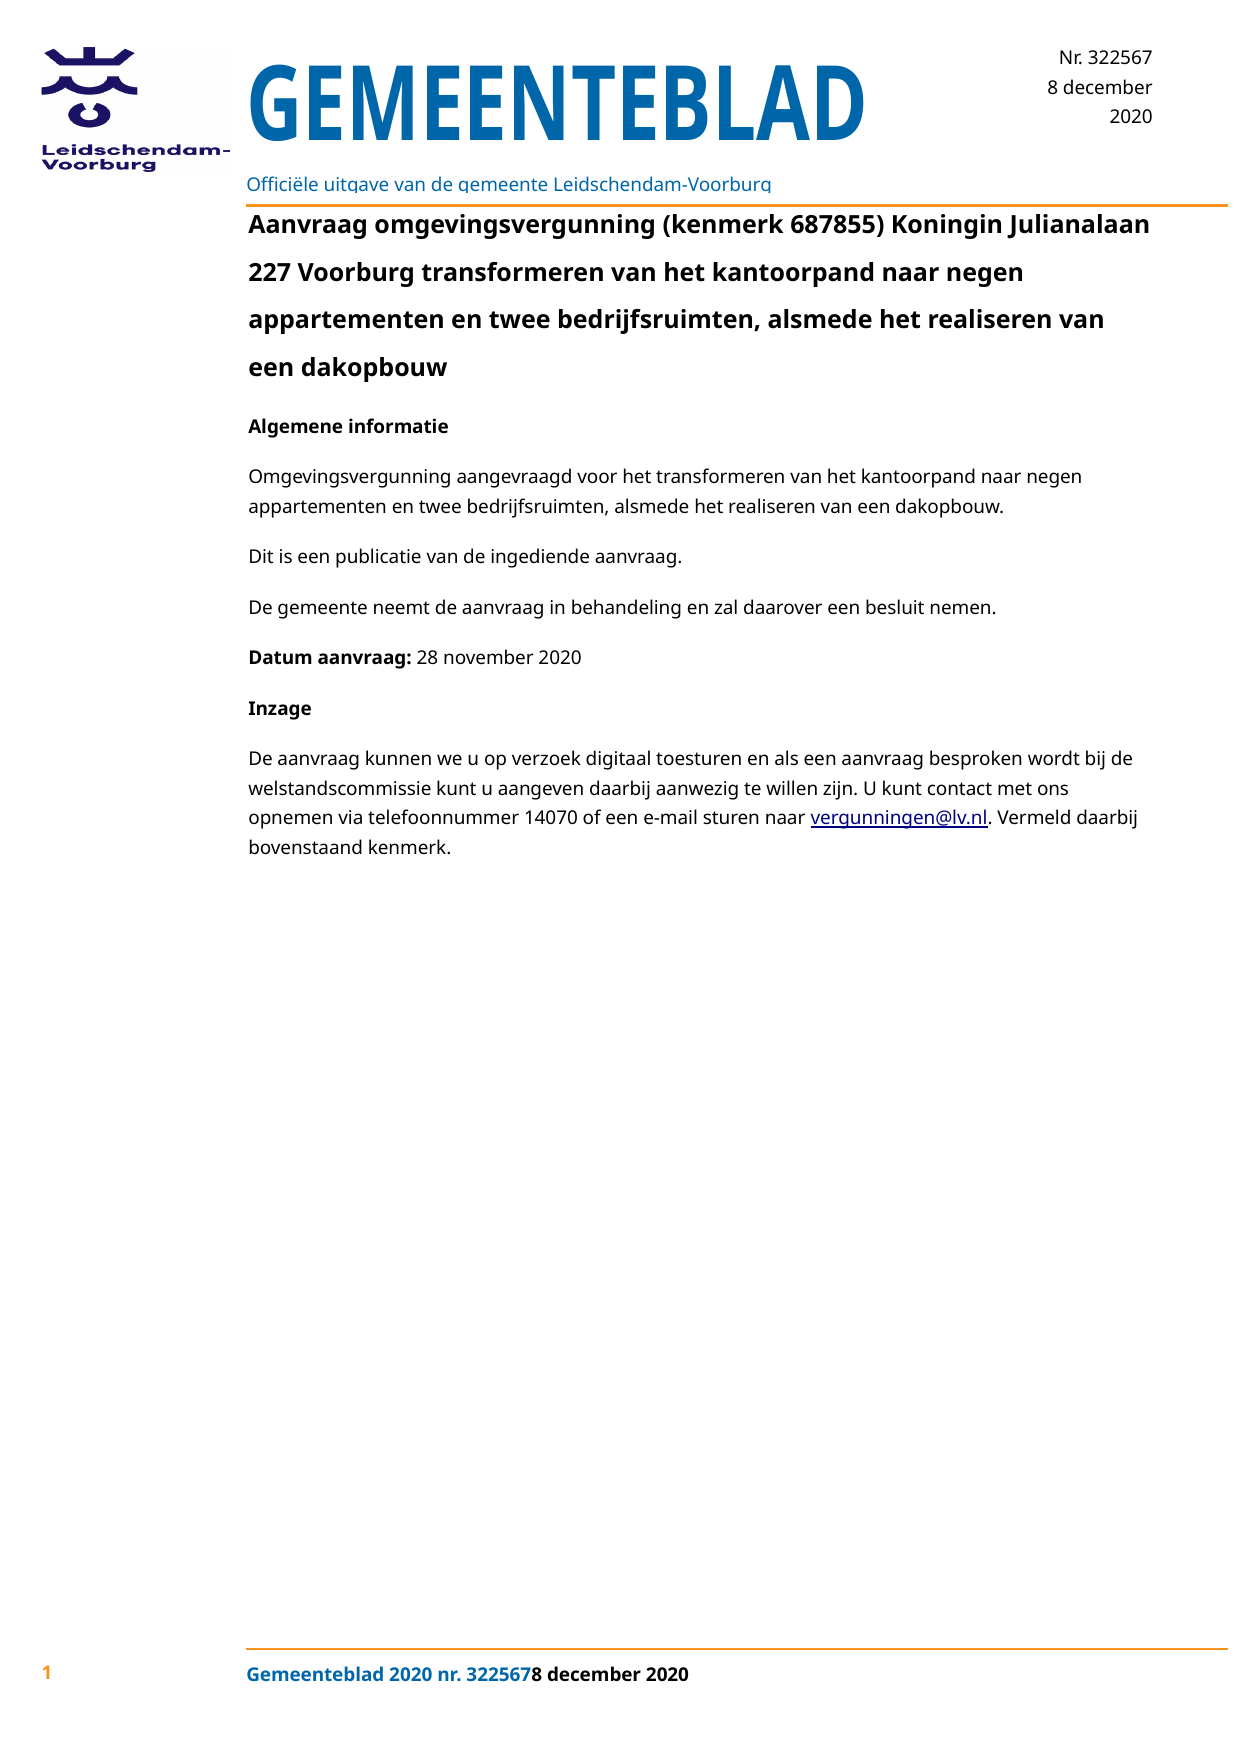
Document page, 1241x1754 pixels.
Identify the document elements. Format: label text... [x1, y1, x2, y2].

text Aanvraag omgevingsvergunning (kenmerk 687855) Koningin Julianalaan 227 Voorburg transformeren van het kantoorpand naar negen appartementen en twee bedrijfsruimten, alsmede het realiseren van een dakopbouw [248, 207, 1152, 384]
text Algemene informatie [248, 413, 1152, 439]
text De gemeente neemt de aanvraag in behandeling en zal daarover een besluit nemen. [248, 594, 1152, 620]
text Omgevingsvergunning aangevraagd voor het transformeren van het kantoorpand naar negen appartementen en twee bedrijfsruimten, alsmede het realiseren van een dakopbouw. [248, 463, 1152, 519]
text Datum aanvraag: 28 november 2020 [248, 644, 1152, 670]
text Inzage [248, 695, 1152, 721]
text De aanvraag kunnen we u op verzoek digitaal toesturen en als een aanvraag besproken wordt bij de welstandscommissie kunt u aangeven daarbij aanwezig te willen zijn. U kunt contact met ons opnemen via telefoonnummer 14070 of een e-mail sturen naar vergunningen@lv.nl. Vermeld daarbij bovenstaand kenmerk. [248, 745, 1152, 860]
picture [41, 47, 231, 172]
text Dit is een publicatie van de ingediende aanvraag. [248, 543, 1152, 569]
